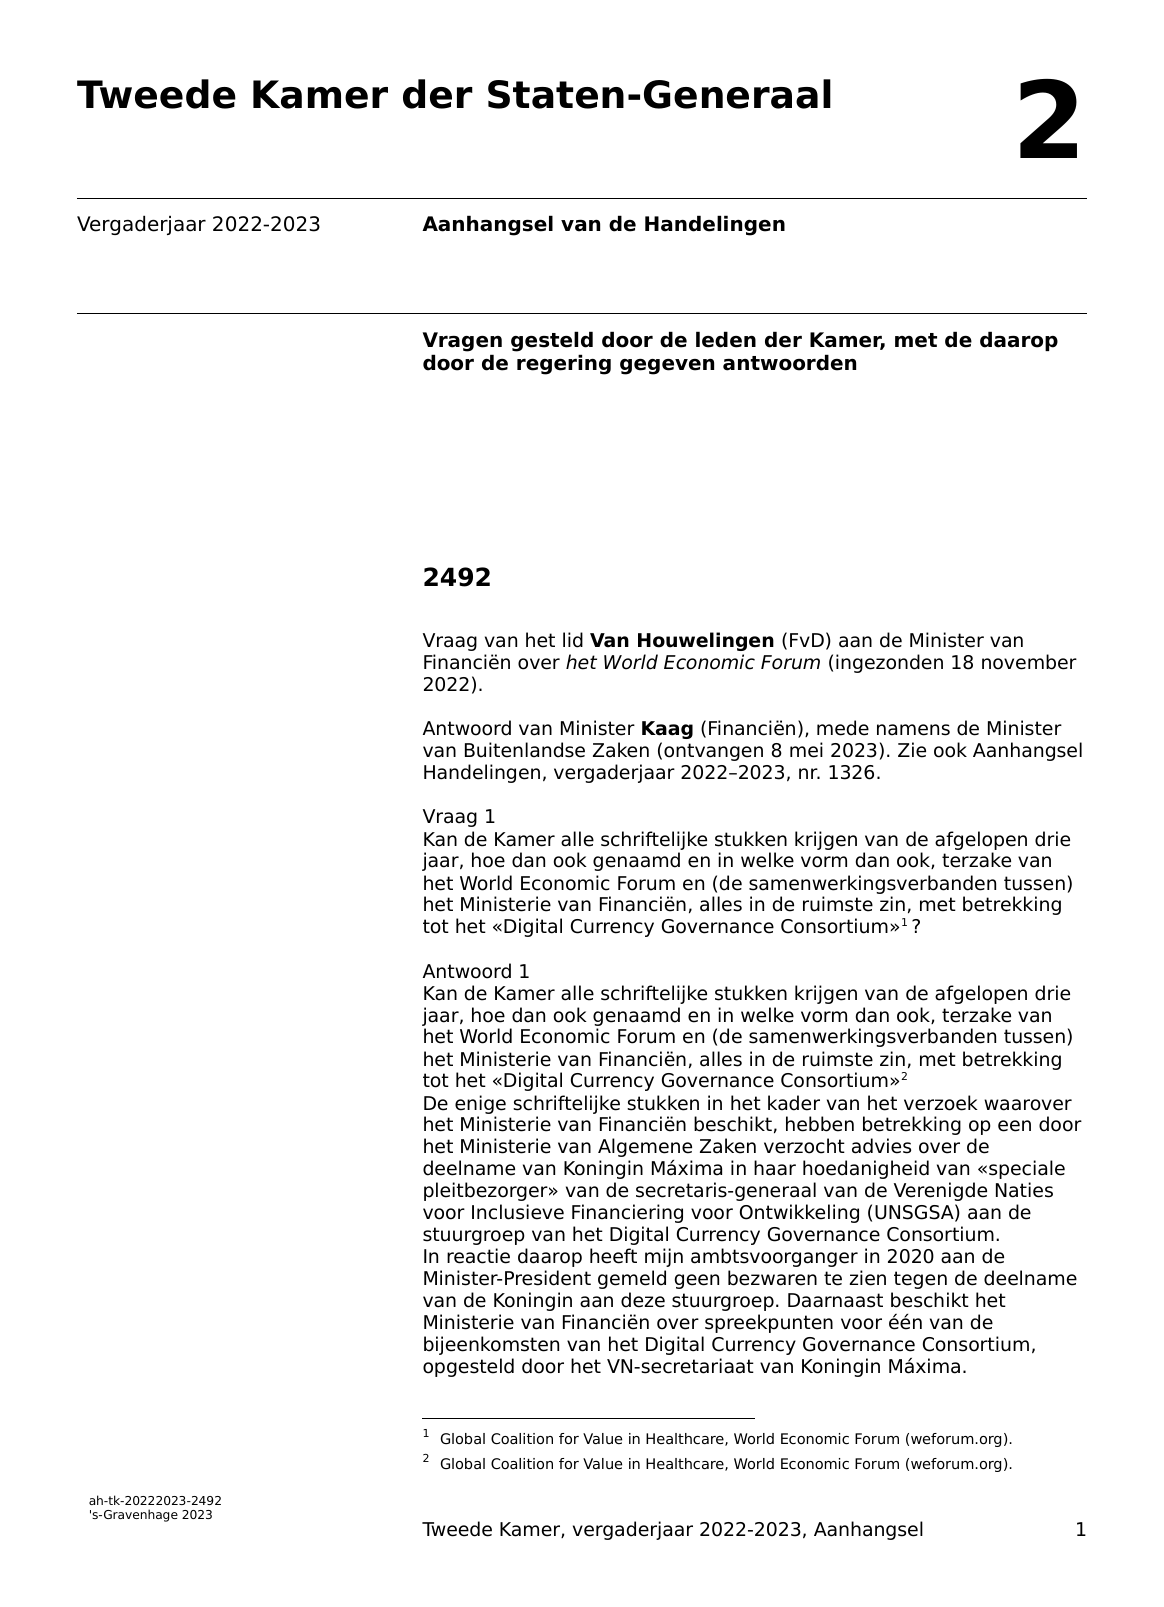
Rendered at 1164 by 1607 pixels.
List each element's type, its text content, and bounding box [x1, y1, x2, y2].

table_header Tweede Kamer der Staten-Generaal [77, 59, 886, 198]
text ah-tk-20222023-2492 [88, 1494, 323, 1508]
table_cell Vergaderjaar 2022-2023 [77, 199, 422, 313]
table_cell Aanhangsel van de Handelingen [422, 199, 1087, 313]
text 2492 [422, 563, 1087, 592]
text Kan de Kamer alle schriftelijke stukken krijgen van de afgelopen drie jaar, hoe dan ook genaamd en in welke vorm dan ook, terzake van het World Economic Forum en (de samenwerkingsverbanden tussen) het Ministerie van Financiën, alles in de ruimste zin, met betrekking tot het «Digital Currency Governance Consortium» [422, 982, 1087, 1092]
text Kan de Kamer alle schriftelijke stukken krijgen van de afgelopen drie jaar, hoe dan ook genaamd en in welke vorm dan ook, terzake van het World Economic Forum en (de samenwerkingsverbanden tussen) het Ministerie van Financiën, alles in de ruimste zin, met betrekking tot het «Digital Currency Governance Consortium»? [422, 828, 1087, 938]
text Vraag van het lid Van Houwelingen (FvD) aan de Minister van Financiën over het World Economic Forum (ingezonden 18 november 2022). [422, 630, 1087, 696]
text Global Coalition for Value in Healthcare, World Economic Forum (weforum.org). [422, 1452, 1087, 1474]
text Vraag 1 [422, 806, 1087, 828]
text 's-Gravenhage 2023 [88, 1508, 323, 1522]
text Antwoord van Minister Kaag (Financiën), mede namens de Minister van Buitenlandse Zaken (ontvangen 8 mei 2023). Zie ook Aanhangsel Handelingen, vergaderjaar 2022–2023, nr. 1326. [422, 718, 1087, 784]
text Antwoord 1 [422, 961, 1087, 982]
table_cell [77, 314, 422, 375]
text De enige schriftelijke stukken in het kader van het verzoek waarover het Ministerie van Financiën beschikt, hebben betrekking op een door het Ministerie van Algemene Zaken verzocht advies over de deelname van Koningin Máxima in haar hoedanigheid van «speciale pleitbezorger» van de secretaris-generaal van de Verenigde Naties voor Inclusieve Financiering voor Ontwikkeling (UNSGSA) aan de stuurgroep van het Digital Currency Governance Consortium. [422, 1092, 1087, 1246]
text Global Coalition for Value in Healthcare, World Economic Forum (weforum.org). [422, 1427, 1087, 1449]
table_header 2 [886, 59, 1087, 198]
table_cell Vragen gesteld door de leden der Kamer, met de daarop door de regering gegeven antwoorden [422, 314, 1087, 375]
text In reactie daarop heeft mijn ambtsvoorganger in 2020 aan de Minister-President gemeld geen bezwaren te zien tegen de deelname van de Koningin aan deze stuurgroep. Daarnaast beschikt het Ministerie van Financiën over spreekpunten voor één van de bijeenkomsten van het Digital Currency Governance Consortium, opgesteld door het VN-secretariaat van Koningin Máxima. [422, 1246, 1087, 1378]
